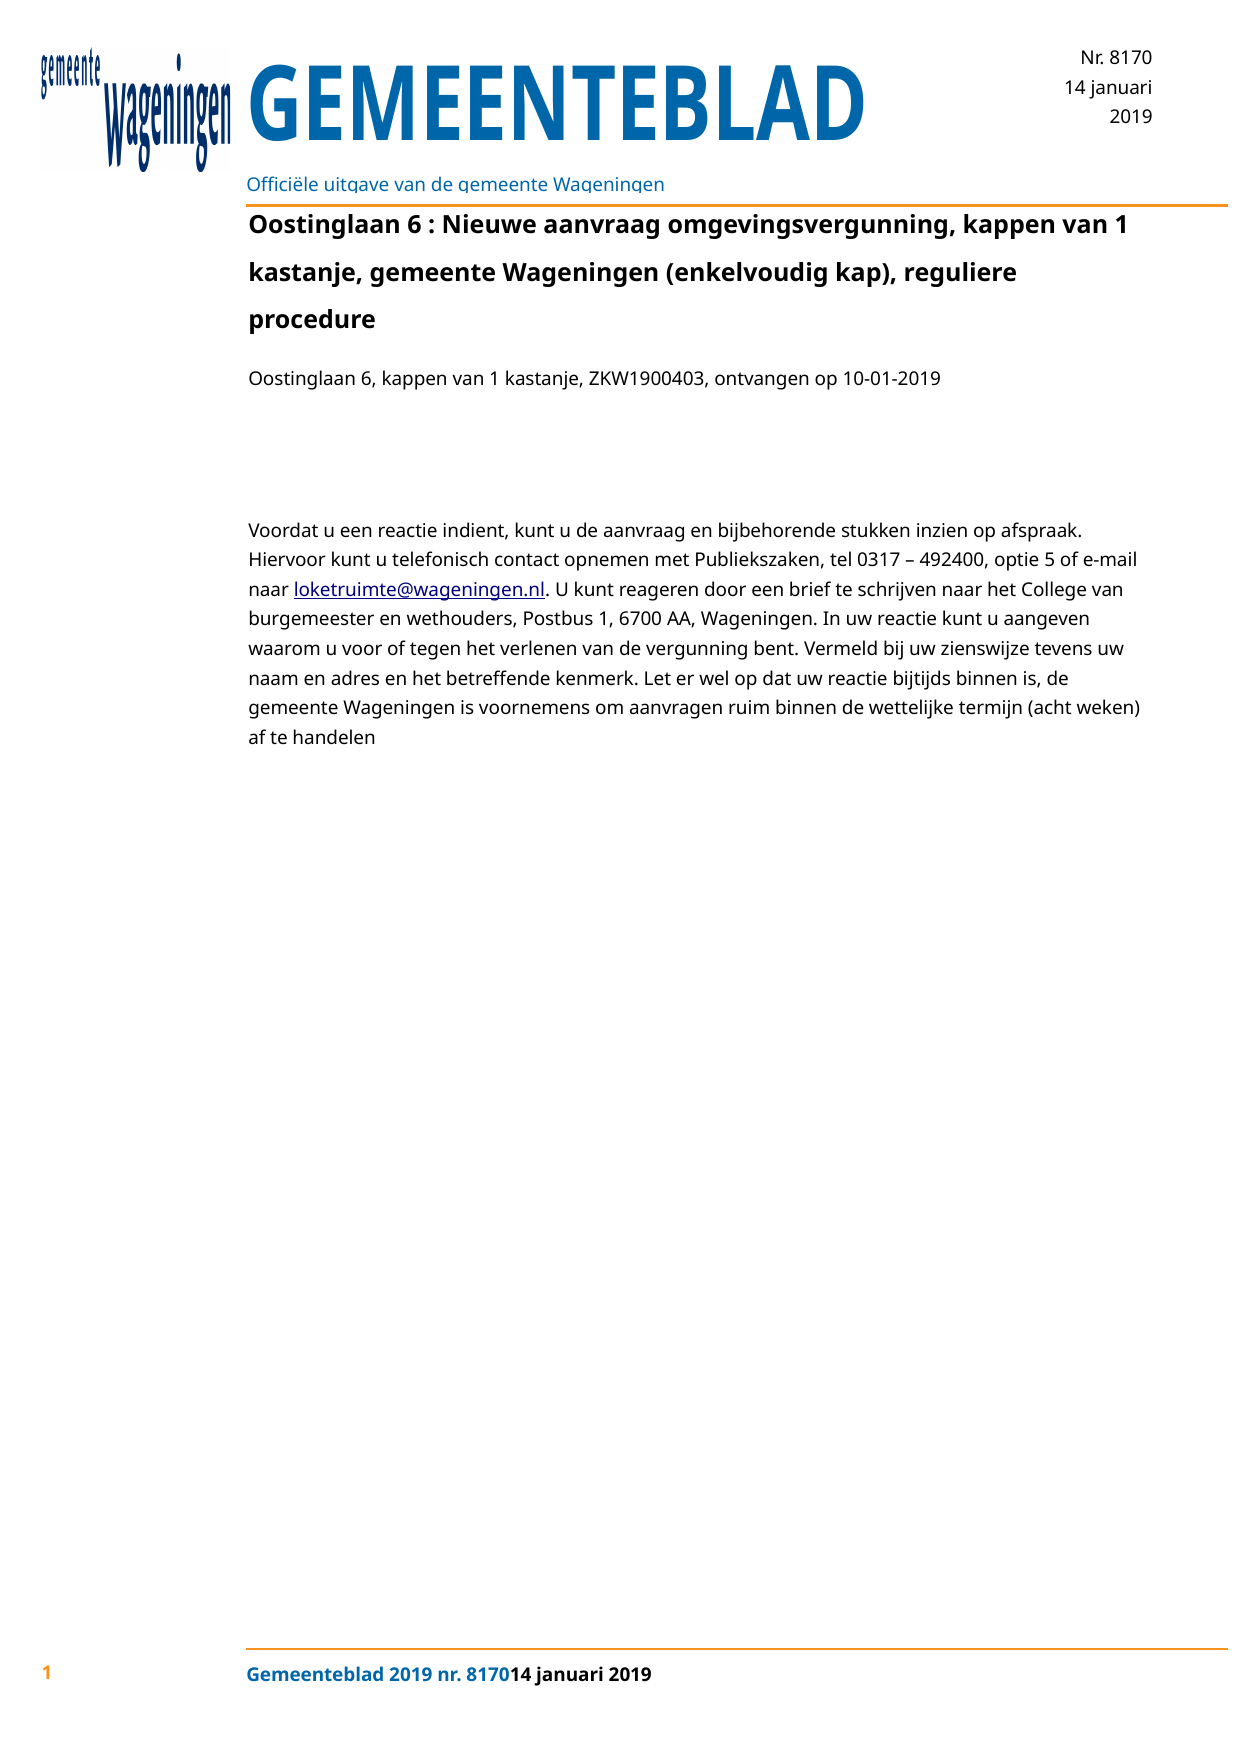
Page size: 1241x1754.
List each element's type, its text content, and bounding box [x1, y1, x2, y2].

text Oostinglaan 6 : Nieuwe aanvraag omgevingsvergunning, kappen van 1 kastanje, gemeente Wageningen (enkelvoudig kap), reguliere procedure [248, 207, 1152, 336]
text Oostinglaan 6, kappen van 1 kastanje, ZKW1900403, ontvangen op 10-01-2019 [248, 366, 1152, 391]
text Voordat u een reactie indient, kunt u de aanvraag en bijbehorende stukken inzien op afspraak. Hiervoor kunt u telefonisch contact opnemen met Publiekszaken, tel 0317 – 492400, optie 5 of e-mail naar loketruimte@wageningen.nl. U kunt reageren door een brief te schrijven naar het College van burgemeester en wethouders, Postbus 1, 6700 AA, Wageningen. In uw reactie kunt u aangeven waarom u voor of tegen het verlenen van de vergunning bent. Vermeld bij uw zienswijze tevens uw naam en adres en het betreffende kenmerk. Let er wel op dat uw reactie bijtijds binnen is, de gemeente Wageningen is voornemens om aanvragen ruim binnen de wettelijke termijn (acht weken) af te handelen [248, 517, 1152, 749]
picture [41, 47, 231, 172]
